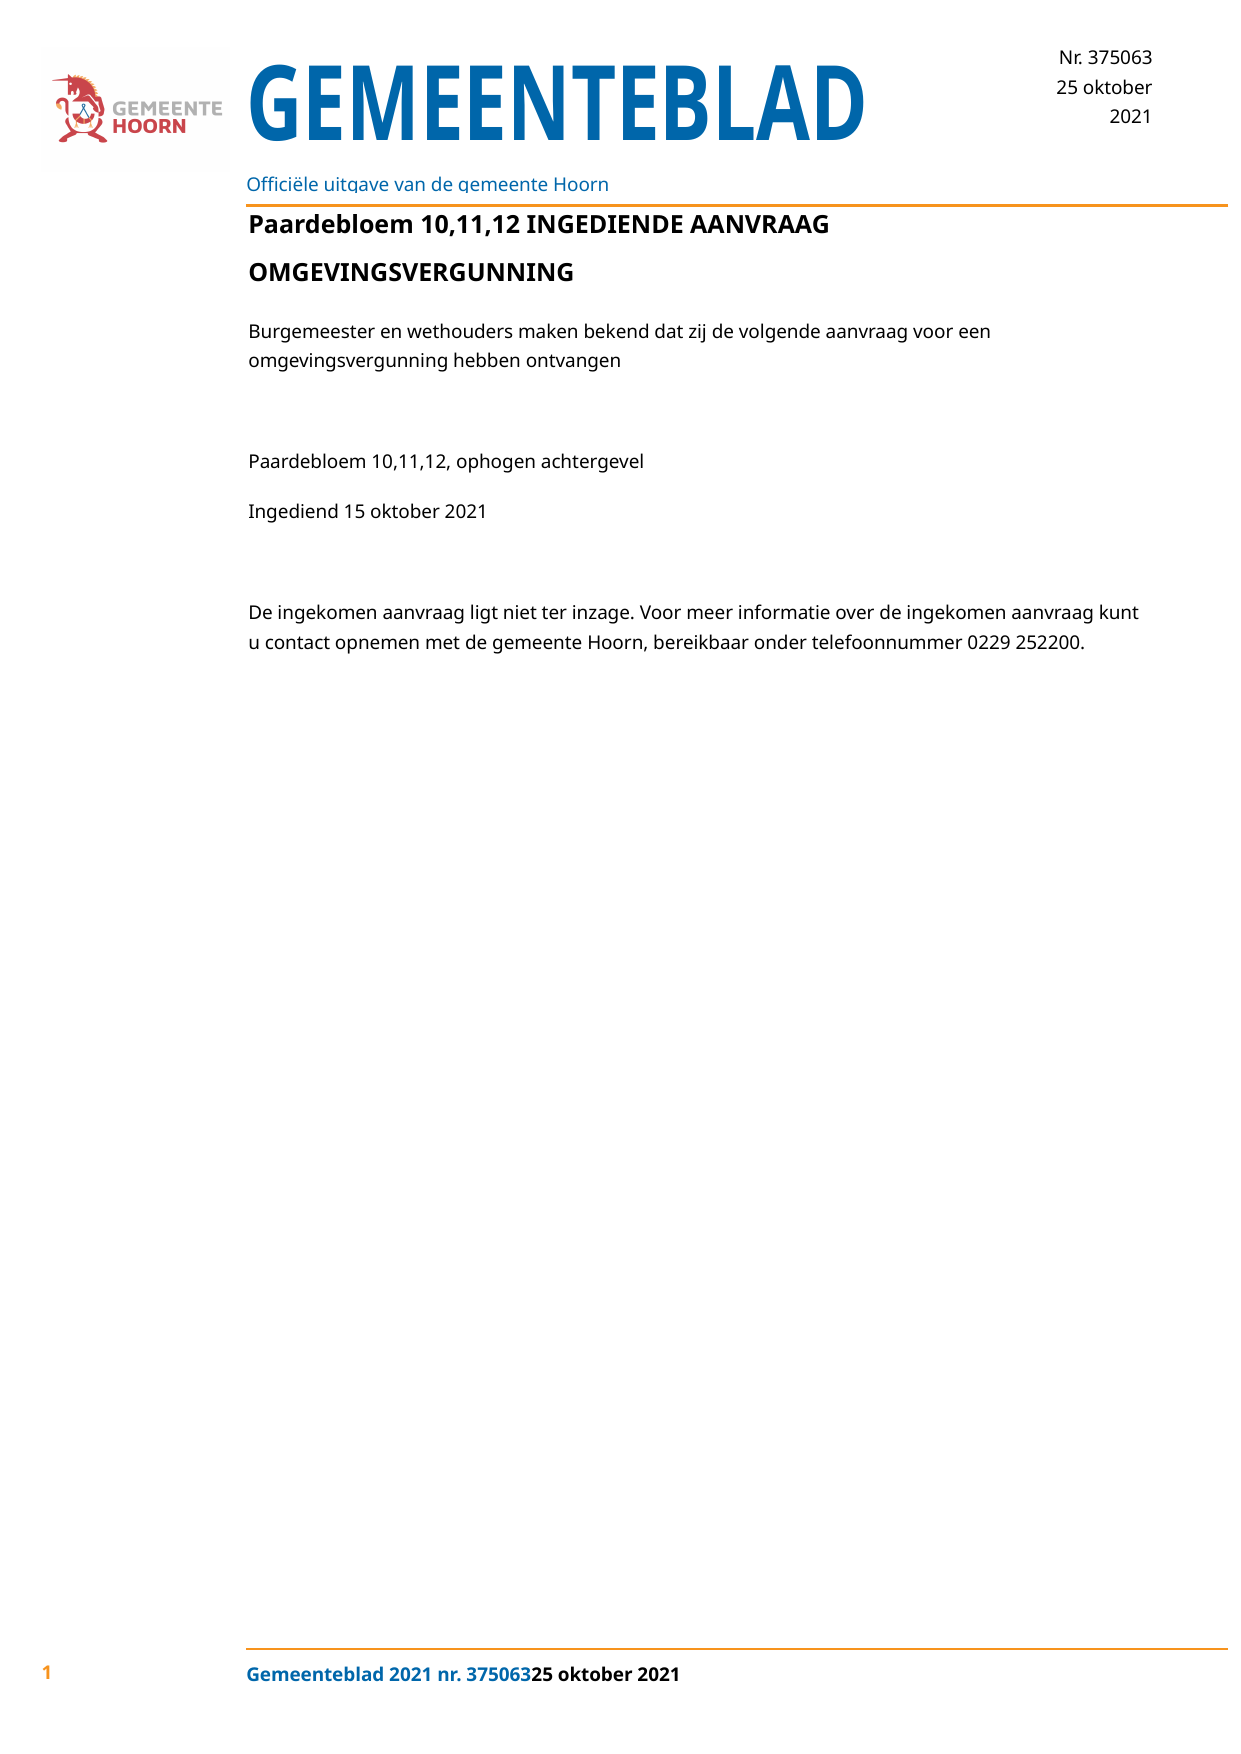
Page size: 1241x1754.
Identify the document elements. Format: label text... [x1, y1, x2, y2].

text De ingekomen aanvraag ligt niet ter inzage. Voor meer informatie over de ingekomen aanvraag kunt u contact opnemen met de gemeente Hoorn, bereikbaar onder telefoonnummer 0229 252200. [248, 599, 1152, 655]
text Paardebloem 10,11,12 INGEDIENDE AANVRAAG OMGEVINGSVERGUNNING [248, 207, 1152, 288]
text Paardebloem 10,11,12, ophogen achtergevel [248, 448, 1152, 474]
picture [41, 47, 231, 172]
text Ingediend 15 oktober 2021 [248, 499, 1152, 524]
text Burgemeester en wethouders maken bekend dat zij de volgende aanvraag voor een omgevingsvergunning hebben ontvangen [248, 318, 1152, 373]
